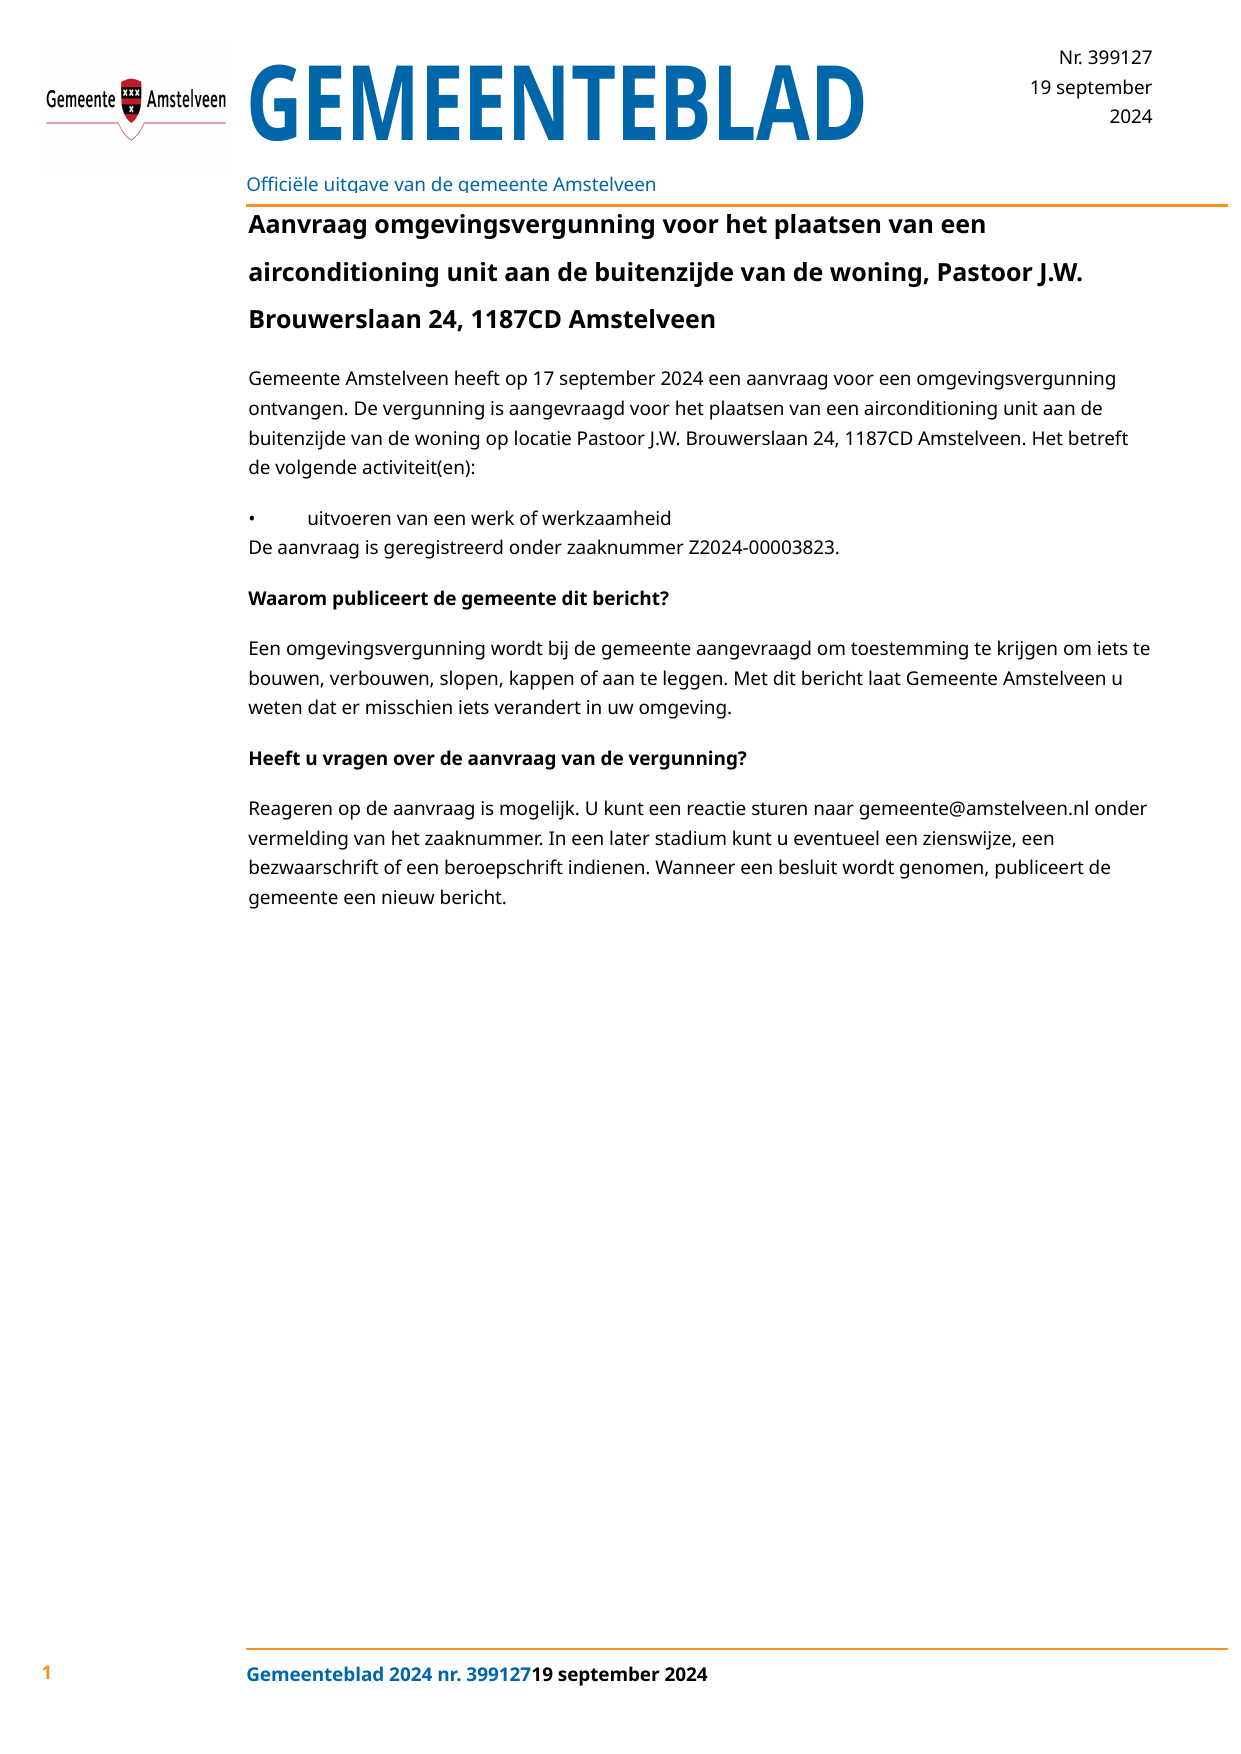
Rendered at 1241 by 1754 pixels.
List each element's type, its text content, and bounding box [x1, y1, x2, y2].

text Gemeente Amstelveen heeft op 17 september 2024 een aanvraag voor een omgevingsvergunning ontvangen. De vergunning is aangevraagd voor het plaatsen van een airconditioning unit aan de buitenzijde van de woning op locatie Pastoor J.W. Brouwerslaan 24, 1187CD Amstelveen. Het betreft de volgende activiteit(en): [248, 366, 1152, 480]
text De aanvraag is geregistreerd onder zaaknummer Z2024-00003823. [248, 534, 1152, 560]
text Een omgevingsvergunning wordt bij de gemeente aangevraagd om toestemming te krijgen om iets te bouwen, verbouwen, slopen, kappen of aan te leggen. Met dit bericht laat Gemeente Amstelveen u weten dat er misschien iets verandert in uw omgeving. [248, 635, 1152, 720]
picture [41, 47, 231, 172]
text Aanvraag omgevingsvergunning voor het plaatsen van een airconditioning unit aan de buitenzijde van de woning, Pastoor J.W. Brouwerslaan 24, 1187CD Amstelveen [248, 207, 1152, 336]
text Heeft u vragen over de aanvraag van de vergunning? [248, 745, 1152, 770]
text Reageren op de aanvraag is mogelijk. U kunt een reactie sturen naar gemeente@amstelveen.nl onder vermelding van het zaaknummer. In een later stadium kunt u eventueel een zienswijze, een bezwaarschrift of een beroepschrift indienen. Wanneer een besluit wordt genomen, publiceert de gemeente een nieuw bericht. [248, 795, 1152, 909]
list uitvoeren van een werk of werkzaamheid [248, 505, 1152, 530]
text Waarom publiceert de gemeente dit bericht? [248, 585, 1152, 610]
